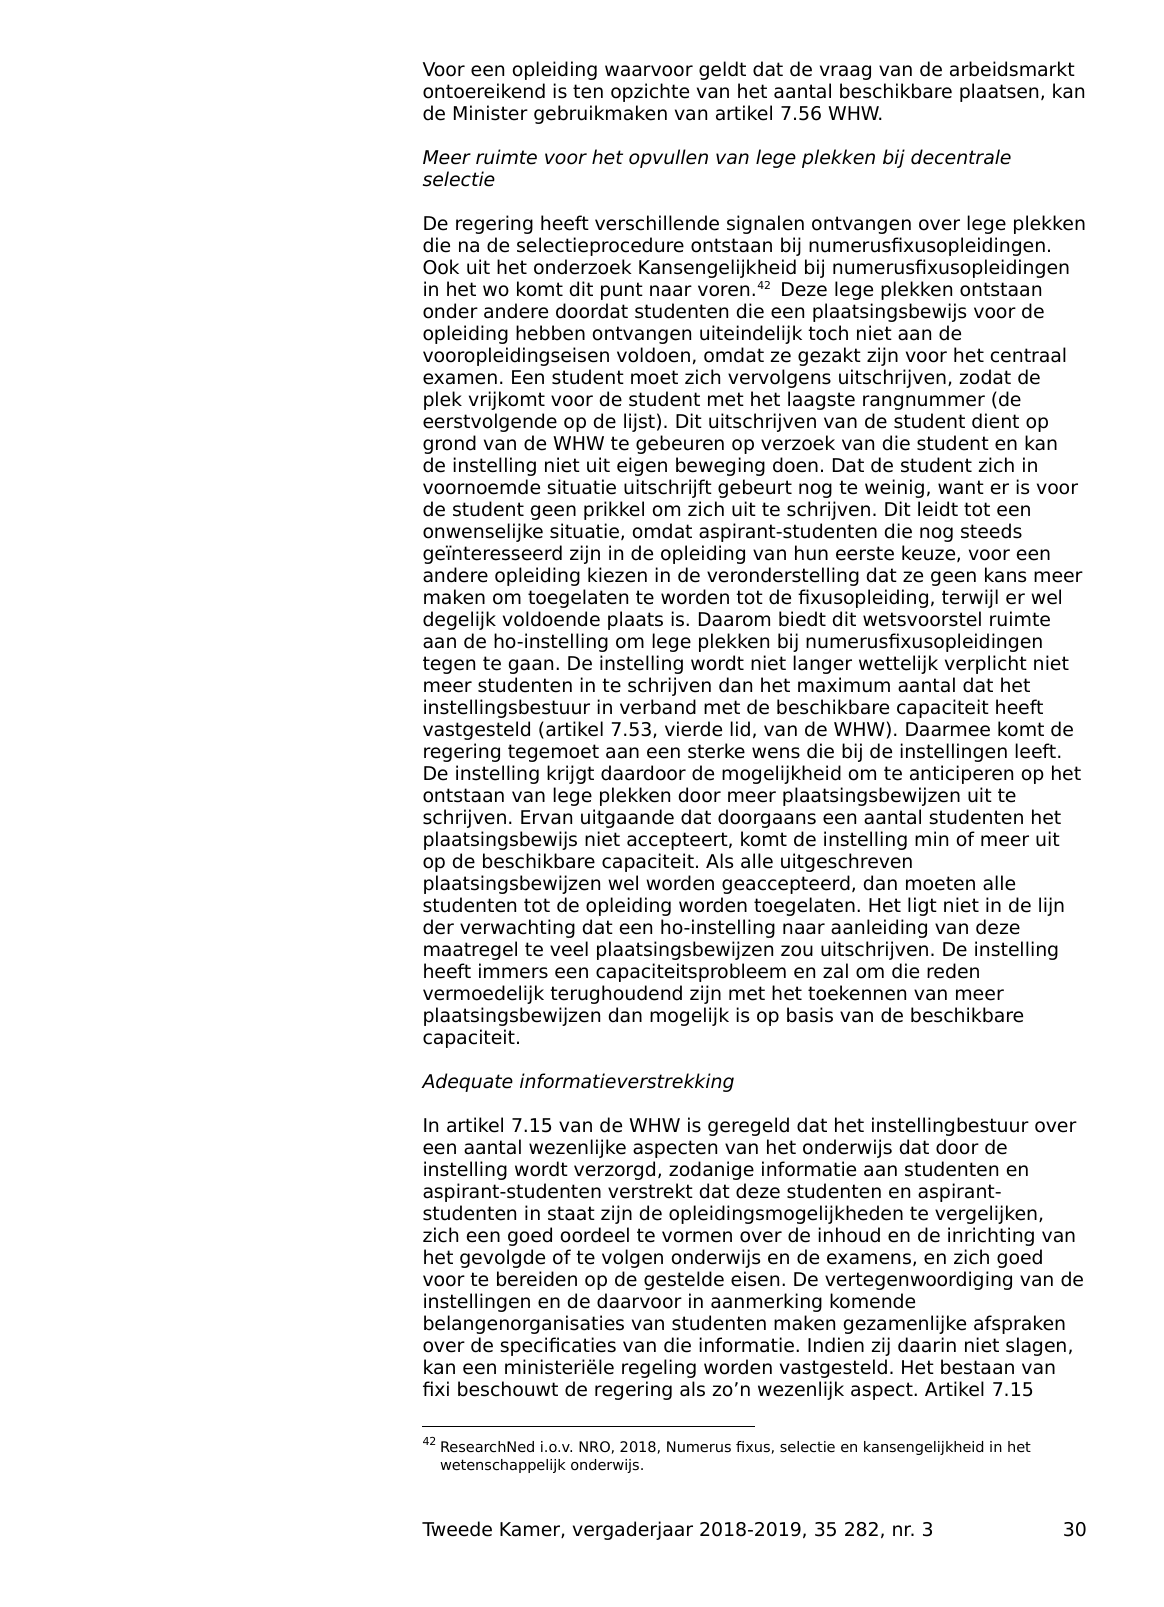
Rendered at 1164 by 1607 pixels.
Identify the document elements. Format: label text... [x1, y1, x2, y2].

subtitle Adequate informatieverstrekking [422, 1071, 1087, 1093]
text In artikel 7.15 van de WHW is geregeld dat het instellingbestuur over een aantal wezenlijke aspecten van het onderwijs dat door de instelling wordt verzorgd, zodanige informatie aan studenten en aspirant-studenten verstrekt dat deze studenten en aspirant-studenten in staat zijn de opleidingsmogelijkheden te vergelijken, zich een goed oordeel te vormen over de inhoud en de inrichting van het gevolgde of te volgen onderwijs en de examens, en zich goed voor te bereiden op de gestelde eisen. De vertegenwoordiging van de instellingen en de daarvoor in aanmerking komende belangenorganisaties van studenten maken gezamenlijke afspraken over de specificaties van die informatie. Indien zij daarin niet slagen, kan een ministeriële regeling worden vastgesteld. Het bestaan van fixi beschouwt de regering als zo’n wezenlijk aspect. Artikel 7.15 [422, 1115, 1087, 1401]
text De regering heeft verschillende signalen ontvangen over lege plekken die na de selectieprocedure ontstaan bij numerusfixusopleidingen. Ook uit het onderzoek Kansengelijkheid bij numerusfixusopleidingen in het wo komt dit punt naar voren. Deze lege plekken ontstaan onder andere doordat studenten die een plaatsingsbewijs voor de opleiding hebben ontvangen uiteindelijk toch niet aan de vooropleidingseisen voldoen, omdat ze gezakt zijn voor het centraal examen. Een student moet zich vervolgens uitschrijven, zodat de plek vrijkomt voor de student met het laagste rangnummer (de eerstvolgende op de lijst). Dit uitschrijven van de student dient op grond van de WHW te gebeuren op verzoek van die student en kan de instelling niet uit eigen beweging doen. Dat de student zich in voornoemde situatie uitschrijft gebeurt nog te weinig, want er is voor de student geen prikkel om zich uit te schrijven. Dit leidt tot een onwenselijke situatie, omdat aspirant-studenten die nog steeds geïnteresseerd zijn in de opleiding van hun eerste keuze, voor een andere opleiding kiezen in de veronderstelling dat ze geen kans meer maken om toegelaten te worden tot de fixusopleiding, terwijl er wel degelijk voldoende plaats is. Daarom biedt dit wetsvoorstel ruimte aan de ho-instelling om lege plekken bij numerusfixusopleidingen tegen te gaan. De instelling wordt niet langer wettelijk verplicht niet meer studenten in te schrijven dan het maximum aantal dat het instellingsbestuur in verband met de beschikbare capaciteit heeft vastgesteld (artikel 7.53, vierde lid, van de WHW). Daarmee komt de regering tegemoet aan een sterke wens die bij de instellingen leeft. De instelling krijgt daardoor de mogelijkheid om te anticiperen op het ontstaan van lege plekken door meer plaatsingsbewijzen uit te schrijven. Ervan uitgaande dat doorgaans een aantal studenten het plaatsingsbewijs niet accepteert, komt de instelling min of meer uit op de beschikbare capaciteit. Als alle uitgeschreven plaatsingsbewijzen wel worden geaccepteerd, dan moeten alle studenten tot de opleiding worden toegelaten. Het ligt niet in de lijn der verwachting dat een ho-instelling naar aanleiding van deze maatregel te veel plaatsingsbewijzen zou uitschrijven. De instelling heeft immers een capaciteitsprobleem en zal om die reden vermoedelijk terughoudend zijn met het toekennen van meer plaatsingsbewijzen dan mogelijk is op basis van de beschikbare capaciteit. [422, 213, 1087, 1048]
text Voor een opleiding waarvoor geldt dat de vraag van de arbeidsmarkt ontoereikend is ten opzichte van het aantal beschikbare plaatsen, kan de Minister gebruikmaken van artikel 7.56 WHW. [422, 59, 1087, 125]
text ResearchNed i.o.v. NRO, 2018, Numerus fixus, selectie en kansengelijkheid in het wetenschappelijk onderwijs. [422, 1435, 1087, 1474]
subtitle Meer ruimte voor het opvullen van lege plekken bij decentrale selectie [422, 147, 1087, 191]
